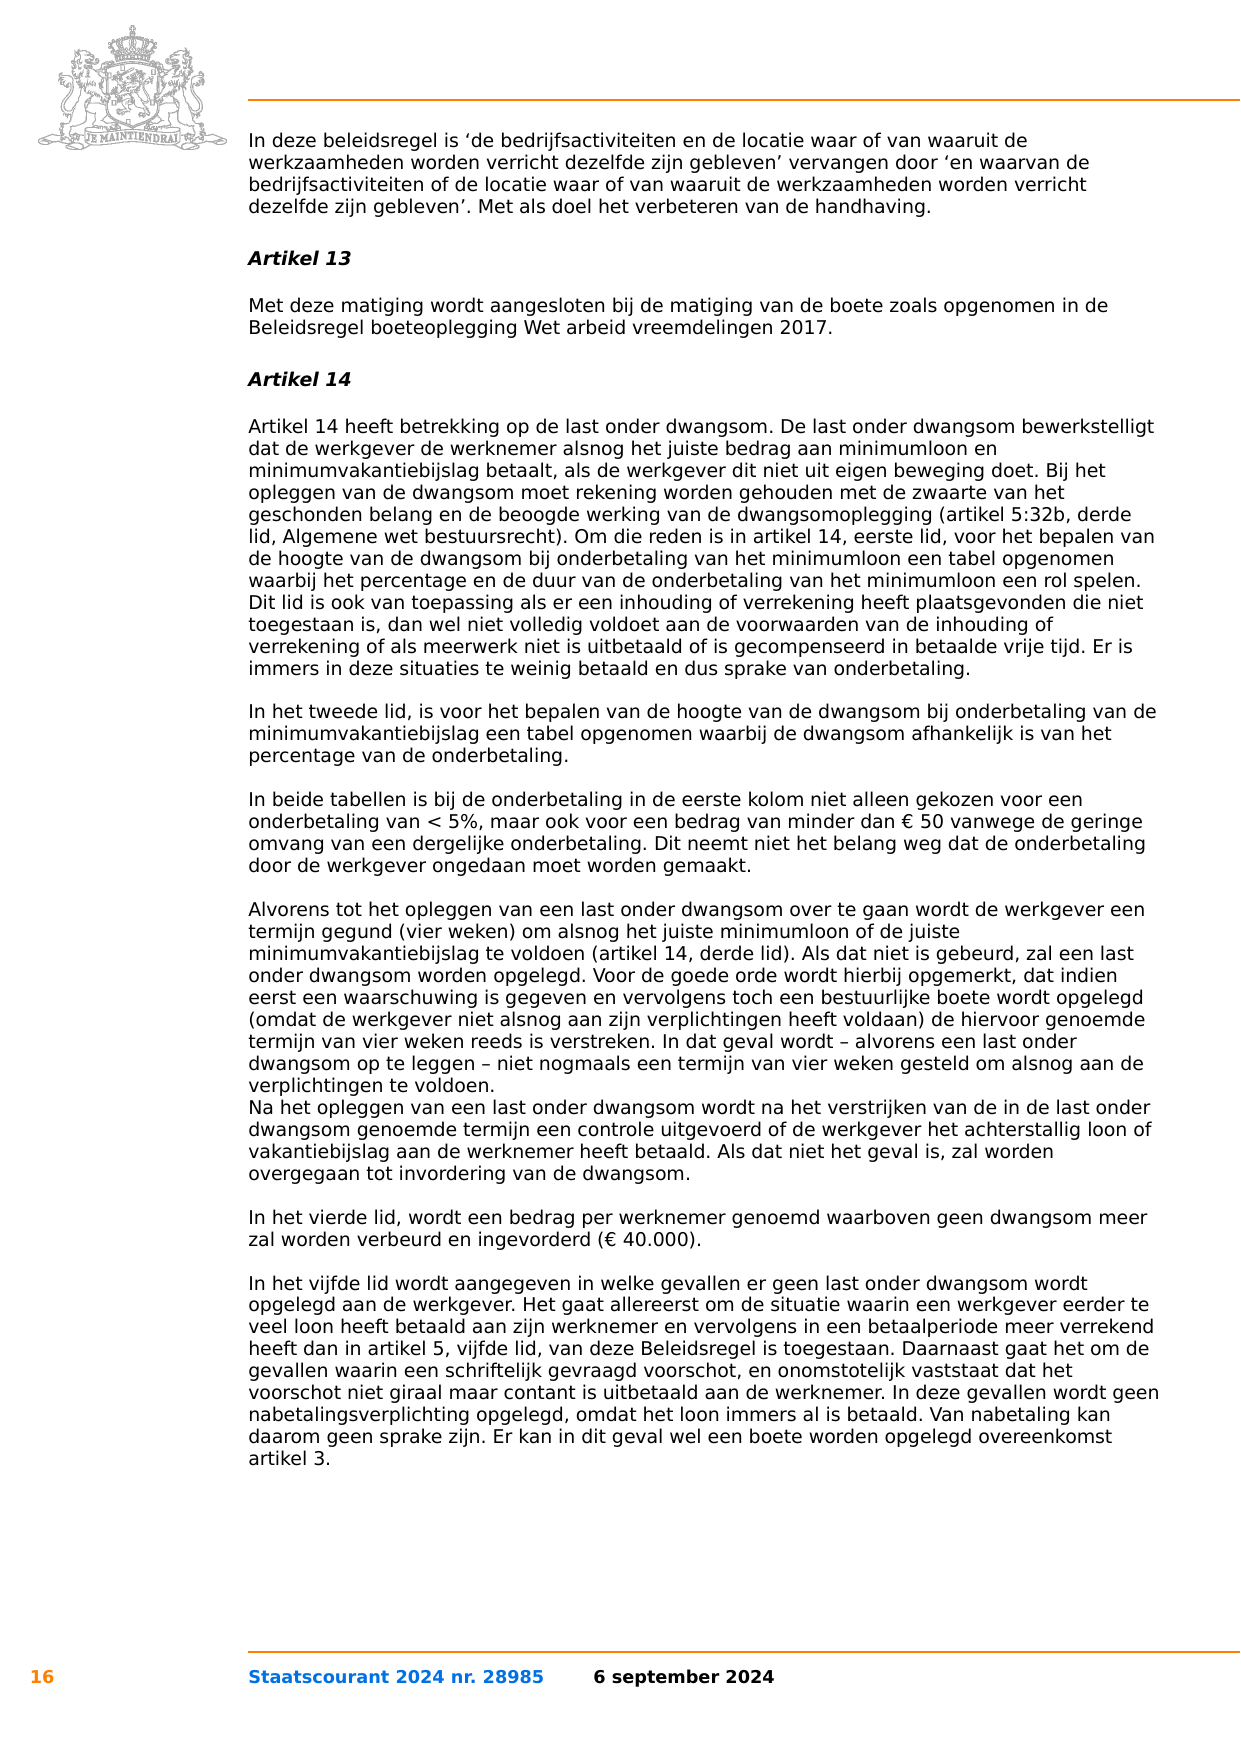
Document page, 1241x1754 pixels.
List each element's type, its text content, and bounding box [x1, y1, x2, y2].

subtitle Artikel 14 [248, 369, 1163, 391]
text Artikel 14 heeft betrekking op de last onder dwangsom. De last onder dwangsom bewerkstelligt dat de werkgever de werknemer alsnog het juiste bedrag aan minimumloon en minimumvakantiebijslag betaalt, als de werkgever dit niet uit eigen beweging doet. Bij het opleggen van de dwangsom moet rekening worden gehouden met de zwaarte van het geschonden belang en de beoogde werking van de dwangsomoplegging (artikel 5:32b, derde lid, Algemene wet bestuursrecht). Om die reden is in artikel 14, eerste lid, voor het bepalen van de hoogte van de dwangsom bij onderbetaling van het minimumloon een tabel opgenomen waarbij het percentage en de duur van de onderbetaling van het minimumloon een rol spelen. Dit lid is ook van toepassing als er een inhouding of verrekening heeft plaatsgevonden die niet toegestaan is, dan wel niet volledig voldoet aan de voorwaarden van de inhouding of verrekening of als meerwerk niet is uitbetaald of is gecompenseerd in betaalde vrije tijd. Er is immers in deze situaties te weinig betaald en dus sprake van onderbetaling. [248, 416, 1163, 679]
text Alvorens tot het opleggen van een last onder dwangsom over te gaan wordt de werkgever een termijn gegund (vier weken) om alsnog het juiste minimumloon of de juiste minimumvakantiebijslag te voldoen (artikel 14, derde lid). Als dat niet is gebeurd, zal een last onder dwangsom worden opgelegd. Voor de goede orde wordt hierbij opgemerkt, dat indien eerst een waarschuwing is gegeven en vervolgens toch een bestuurlijke boete wordt opgelegd (omdat de werkgever niet alsnog aan zijn verplichtingen heeft voldaan) de hiervoor genoemde termijn van vier weken reeds is verstreken. In dat geval wordt – alvorens een last onder dwangsom op te leggen – niet nogmaals een termijn van vier weken gesteld om alsnog aan de verplichtingen te voldoen. [248, 899, 1163, 1097]
text Na het opleggen van een last onder dwangsom wordt na het verstrijken van de in de last onder dwangsom genoemde termijn een controle uitgevoerd of de werkgever het achterstallig loon of vakantiebijslag aan de werknemer heeft betaald. Als dat niet het geval is, zal worden overgegaan tot invordering van de dwangsom. [248, 1097, 1163, 1185]
text In het vijfde lid wordt aangegeven in welke gevallen er geen last onder dwangsom wordt opgelegd aan de werkgever. Het gaat allereerst om de situatie waarin een werkgever eerder te veel loon heeft betaald aan zijn werknemer en vervolgens in een betaalperiode meer verrekend heeft dan in artikel 5, vijfde lid, van deze Beleidsregel is toegestaan. Daarnaast gaat het om de gevallen waarin een schriftelijk gevraagd voorschot, en onomstotelijk vaststaat dat het voorschot niet giraal maar contant is uitbetaald aan de werknemer. In deze gevallen wordt geen nabetalingsverplichting opgelegd, omdat het loon immers al is betaald. Van nabetaling kan daarom geen sprake zijn. Er kan in dit geval wel een boete worden opgelegd overeenkomst artikel 3. [248, 1272, 1163, 1470]
text In beide tabellen is bij de onderbetaling in de eerste kolom niet alleen gekozen voor een onderbetaling van < 5%, maar ook voor een bedrag van minder dan € 50 vanwege de geringe omvang van een dergelijke onderbetaling. Dit neemt niet het belang weg dat de onderbetaling door de werkgever ongedaan moet worden gemaakt. [248, 789, 1163, 877]
text In deze beleidsregel is ‘de bedrijfsactiviteiten en de locatie waar of van waaruit de werkzaamheden worden verricht dezelfde zijn gebleven’ vervangen door ‘en waarvan de bedrijfsactiviteiten of de locatie waar of van waaruit de werkzaamheden worden verricht dezelfde zijn gebleven’. Met als doel het verbeteren van de handhaving. [248, 130, 1163, 218]
text Met deze matiging wordt aangesloten bij de matiging van de boete zoals opgenomen in de Beleidsregel boeteoplegging Wet arbeid vreemdelingen 2017. [248, 295, 1163, 339]
text In het vierde lid, wordt een bedrag per werknemer genoemd waarboven geen dwangsom meer zal worden verbeurd en ingevorderd (€ 40.000). [248, 1207, 1163, 1251]
subtitle Artikel 13 [248, 248, 1163, 270]
picture [38, 25, 227, 150]
text In het tweede lid, is voor het bepalen van de hoogte van de dwangsom bij onderbetaling van de minimumvakantiebijslag een tabel opgenomen waarbij de dwangsom afhankelijk is van het percentage van de onderbetaling. [248, 701, 1163, 767]
